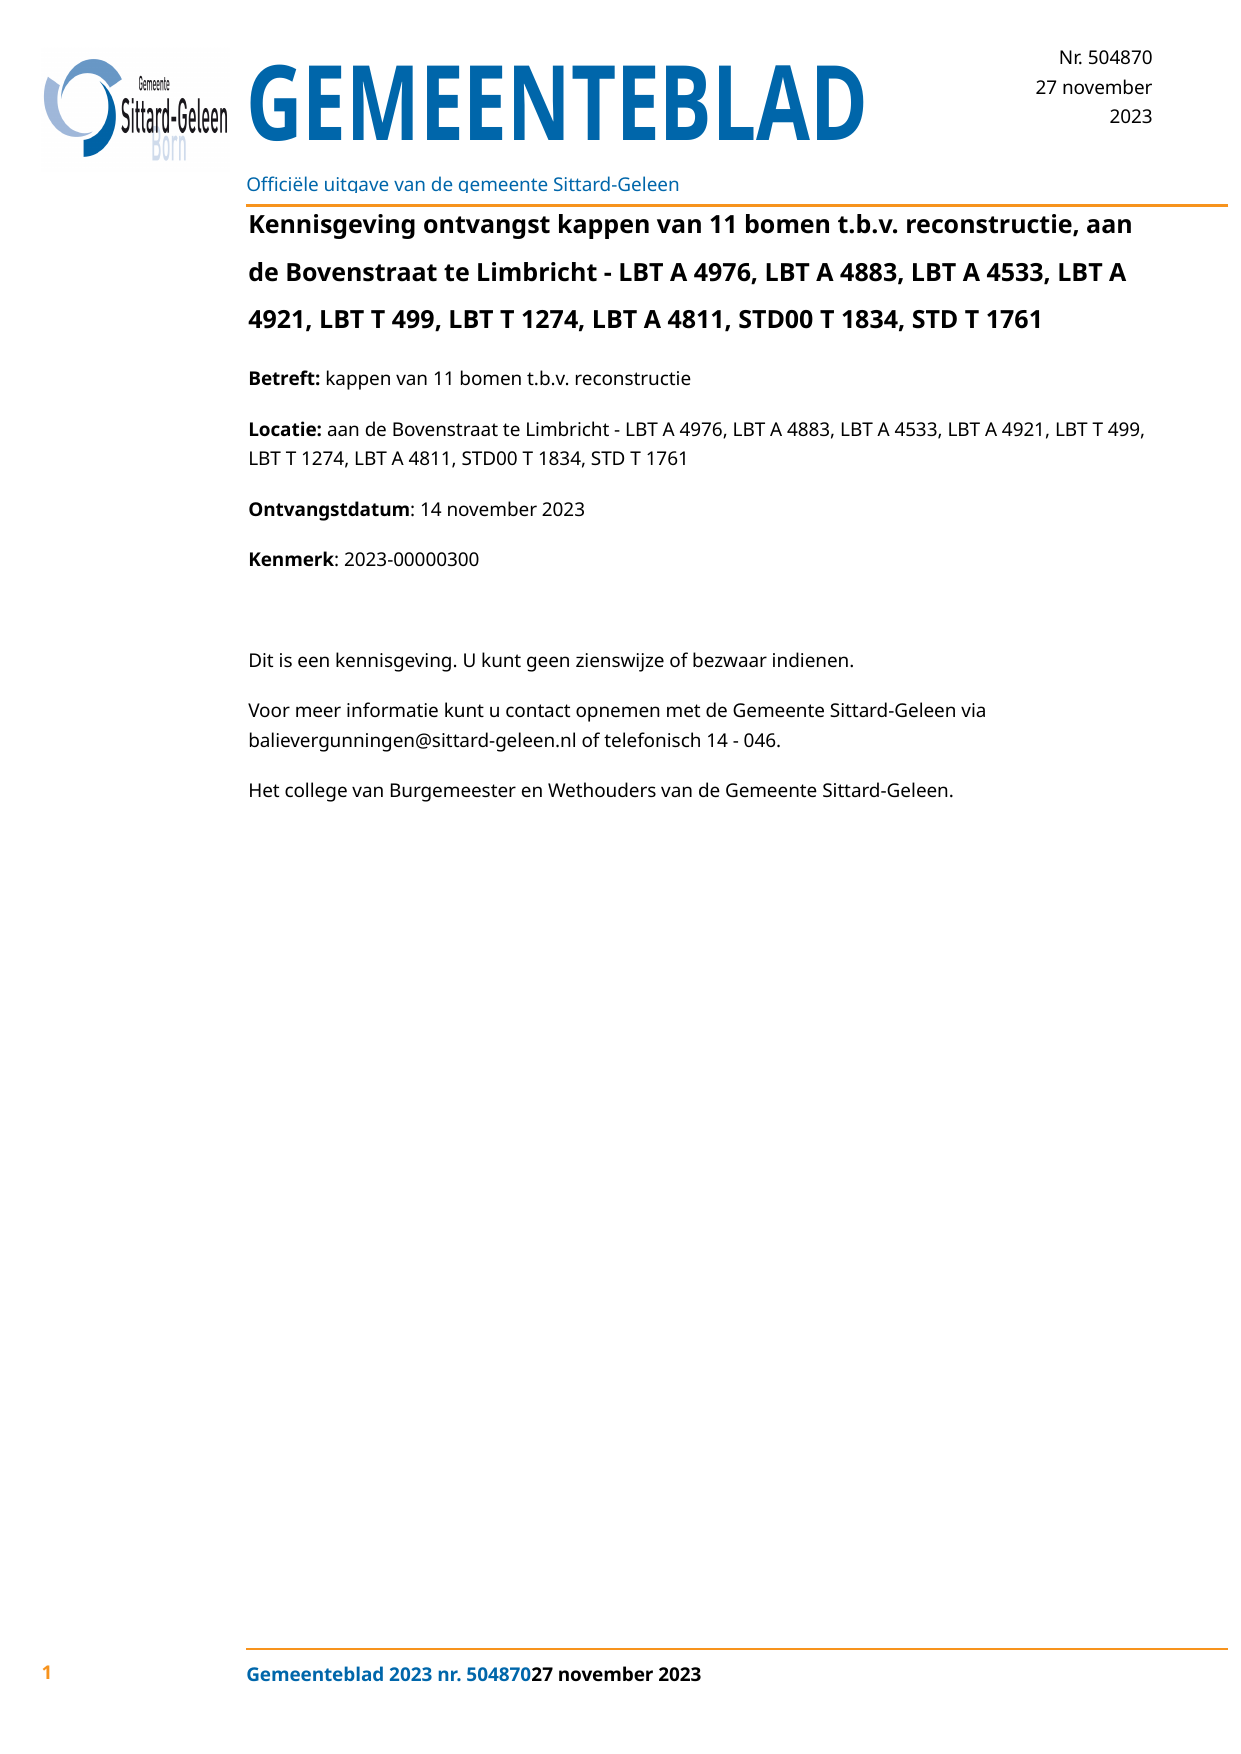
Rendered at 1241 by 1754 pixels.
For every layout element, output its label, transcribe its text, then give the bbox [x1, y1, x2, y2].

text Betreft: kappen van 11 bomen t.b.v. reconstructie [248, 366, 1152, 391]
text Ontvangstdatum: 14 november 2023 [248, 496, 1152, 522]
text Dit is een kennisgeving. U kunt geen zienswijze of bezwaar indienen. [248, 647, 1152, 673]
text Voor meer informatie kunt u contact opnemen met de Gemeente Sittard-Geleen via balievergunningen@sittard-geleen.nl of telefonisch 14 - 046. [248, 698, 1152, 753]
text Locatie: aan de Bovenstraat te Limbricht - LBT A 4976, LBT A 4883, LBT A 4533, LBT A 4921, LBT T 499, LBT T 1274, LBT A 4811, STD00 T 1834, STD T 1761 [248, 416, 1152, 471]
picture [41, 47, 231, 172]
text Kenmerk: 2023-00000300 [248, 546, 1152, 572]
text Kennisgeving ontvangst kappen van 11 bomen t.b.v. reconstructie, aan de Bovenstraat te Limbricht - LBT A 4976, LBT A 4883, LBT A 4533, LBT A 4921, LBT T 499, LBT T 1274, LBT A 4811, STD00 T 1834, STD T 1761 [248, 207, 1152, 336]
text Het college van Burgemeester en Wethouders van de Gemeente Sittard-Geleen. [248, 778, 1152, 803]
